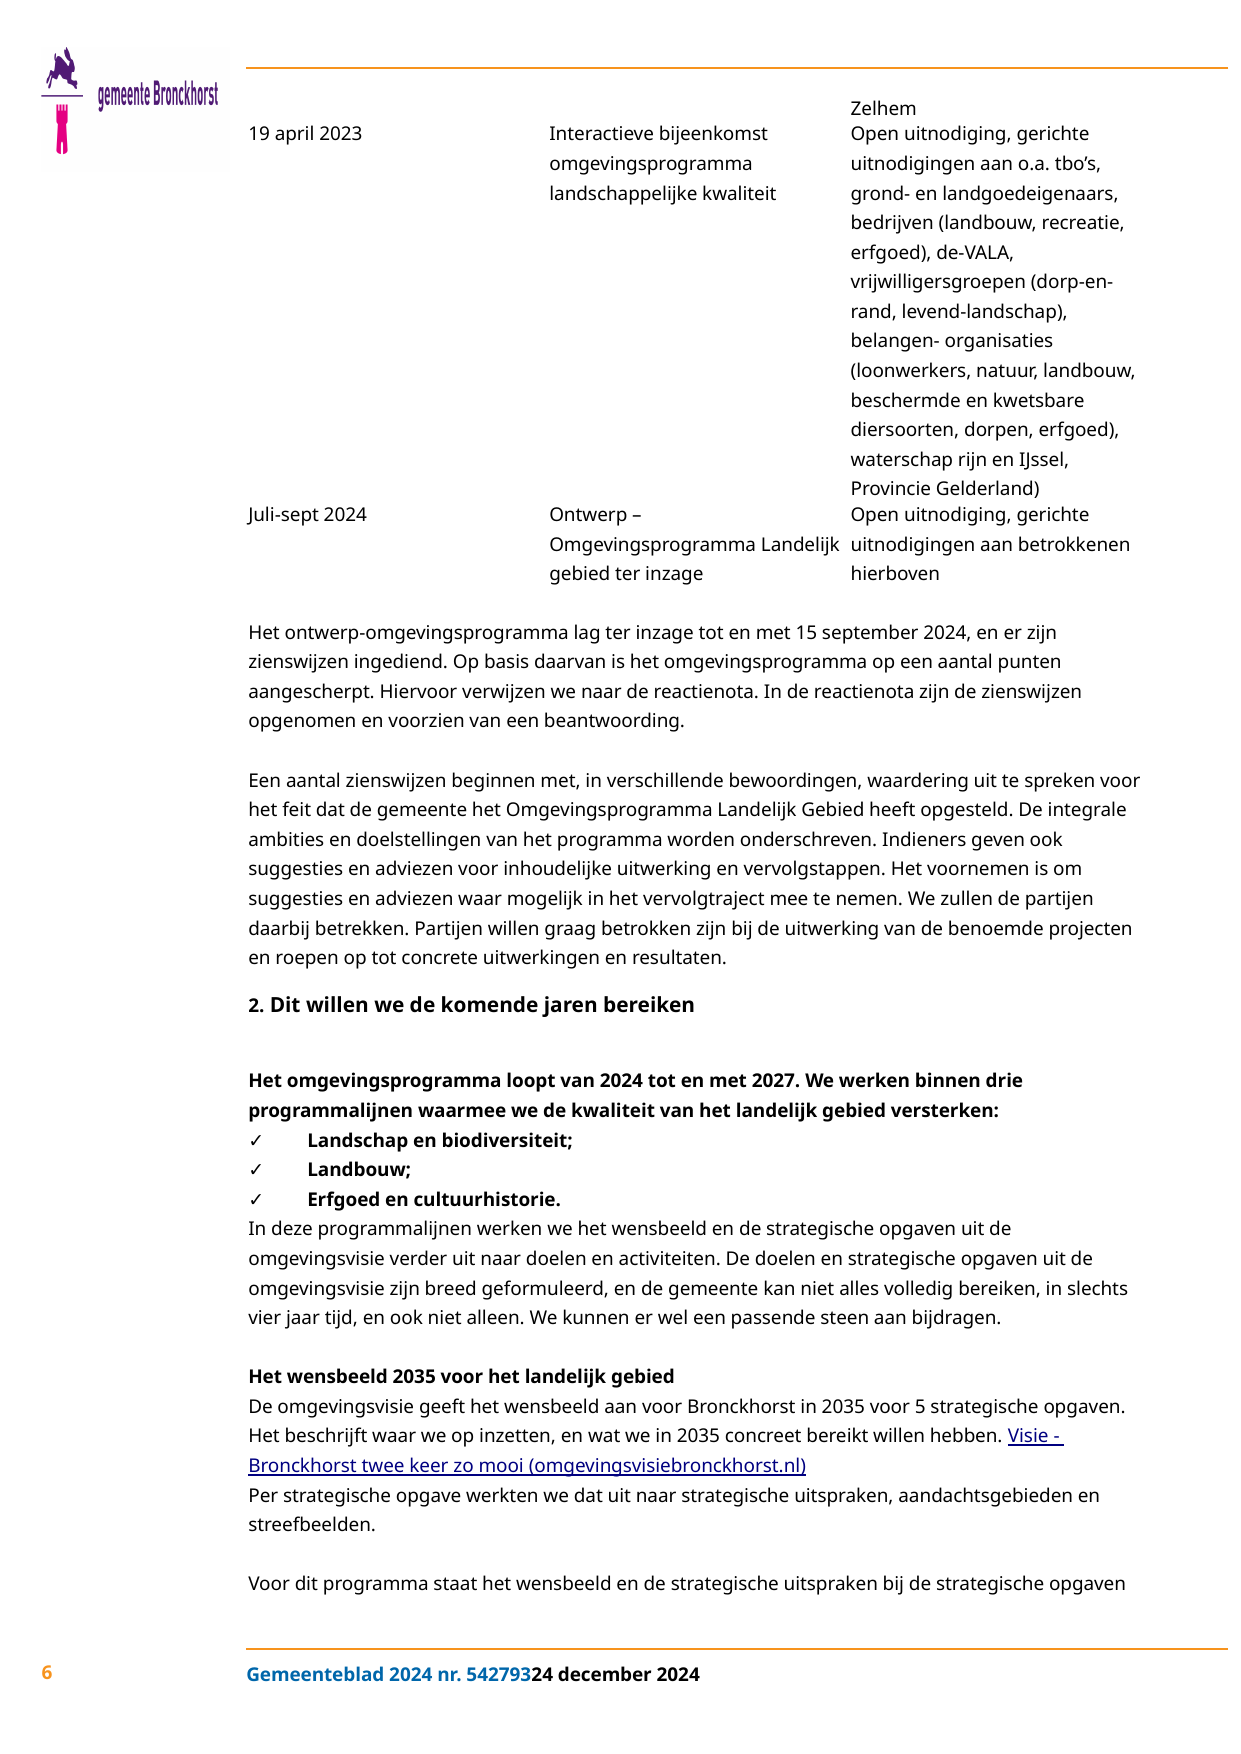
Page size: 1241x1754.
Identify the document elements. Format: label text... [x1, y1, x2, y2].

table_cell Open uitnodiging, gerichte uitnodigingen aan betrokkenen hierboven [850, 501, 1152, 586]
table_cell Interactieve bijeenkomst omgevingsprogramma landschappelijke kwaliteit [549, 121, 850, 501]
table_cell [248, 95, 549, 121]
list Erfgoed en cultuurhistorie. [248, 1186, 1152, 1212]
text 2. Dit willen we de komende jaren bereiken [248, 990, 1152, 1018]
text In deze programmalijnen werken we het wensbeeld en de strategische opgaven uit de omgevingsvisie verder uit naar doelen en activiteiten. De doelen en strategische opgaven uit de omgevingsvisie zijn breed geformuleerd, en de gemeente kan niet alles volledig bereiken, in slechts vier jaar tijd, en ook niet alleen. We kunnen er wel een passende steen aan bijdragen. [248, 1216, 1152, 1330]
table_cell Open uitnodiging, gerichte uitnodigingen aan o.a. tbo’s, grond- en landgoedeigenaars, bedrijven (landbouw, recreatie, erfgoed), de-VALA, vrijwilligersgroepen (dorp-en-rand, levend-landschap), belangen- organisaties (loonwerkers, natuur, landbouw, beschermde en kwetsbare diersoorten, dorpen, erfgoed), waterschap rijn en IJssel, Provincie Gelderland) [850, 121, 1152, 501]
list Landschap en biodiversiteit; [248, 1127, 1152, 1153]
picture [41, 47, 231, 172]
table_cell 19 april 2023 [248, 121, 549, 501]
text Het wensbeeld 2035 voor het landelijk gebied [248, 1363, 1152, 1389]
table_cell [549, 95, 850, 121]
text Een aantal zienswijzen beginnen met, in verschillende bewoordingen, waardering uit te spreken voor het feit dat de gemeente het Omgevingsprogramma Landelijk Gebied heeft opgesteld. De integrale ambities en doelstellingen van het programma worden onderschreven. Indieners geven ook suggesties en adviezen voor inhoudelijke uitwerking en vervolgstappen. Het voornemen is om suggesties en adviezen waar mogelijk in het vervolgtraject mee te nemen. We zullen de partijen daarbij betrekken. Partijen willen graag betrokken zijn bij de uitwerking van de benoemde projecten en roepen op tot concrete uitwerkingen en resultaten. [248, 767, 1152, 970]
text De omgevingsvisie geeft het wensbeeld aan voor Bronckhorst in 2035 voor 5 strategische opgaven. Het beschrijft waar we op inzetten, en wat we in 2035 concreet bereikt willen hebben. Visie - Bronckhorst twee keer zo mooi (omgevingsvisiebronckhorst.nl) [248, 1393, 1152, 1478]
text Voor dit programma staat het wensbeeld en de strategische uitspraken bij de strategische opgaven [248, 1571, 1152, 1596]
text Het omgevingsprogramma loopt van 2024 tot en met 2027. We werken binnen drie programmalijnen waarmee we de kwaliteit van het landelijk gebied versterken: [248, 1068, 1152, 1123]
table_cell Ontwerp – Omgevingsprogramma Landelijk gebied ter inzage [549, 501, 850, 586]
text Per strategische opgave werkten we dat uit naar strategische uitspraken, aandachtsgebieden en streefbeelden. [248, 1482, 1152, 1537]
text Het ontwerp-omgevingsprogramma lag ter inzage tot en met 15 september 2024, en er zijn zienswijzen ingediend. Op basis daarvan is het omgevingsprogramma op een aantal punten aangescherpt. Hiervoor verwijzen we naar de reactienota. In de reactienota zijn de zienswijzen opgenomen en voorzien van een beantwoording. [248, 619, 1152, 733]
table_cell Juli-sept 2024 [248, 501, 549, 586]
table_cell Zelhem [850, 95, 1152, 121]
list Landbouw; [248, 1156, 1152, 1182]
